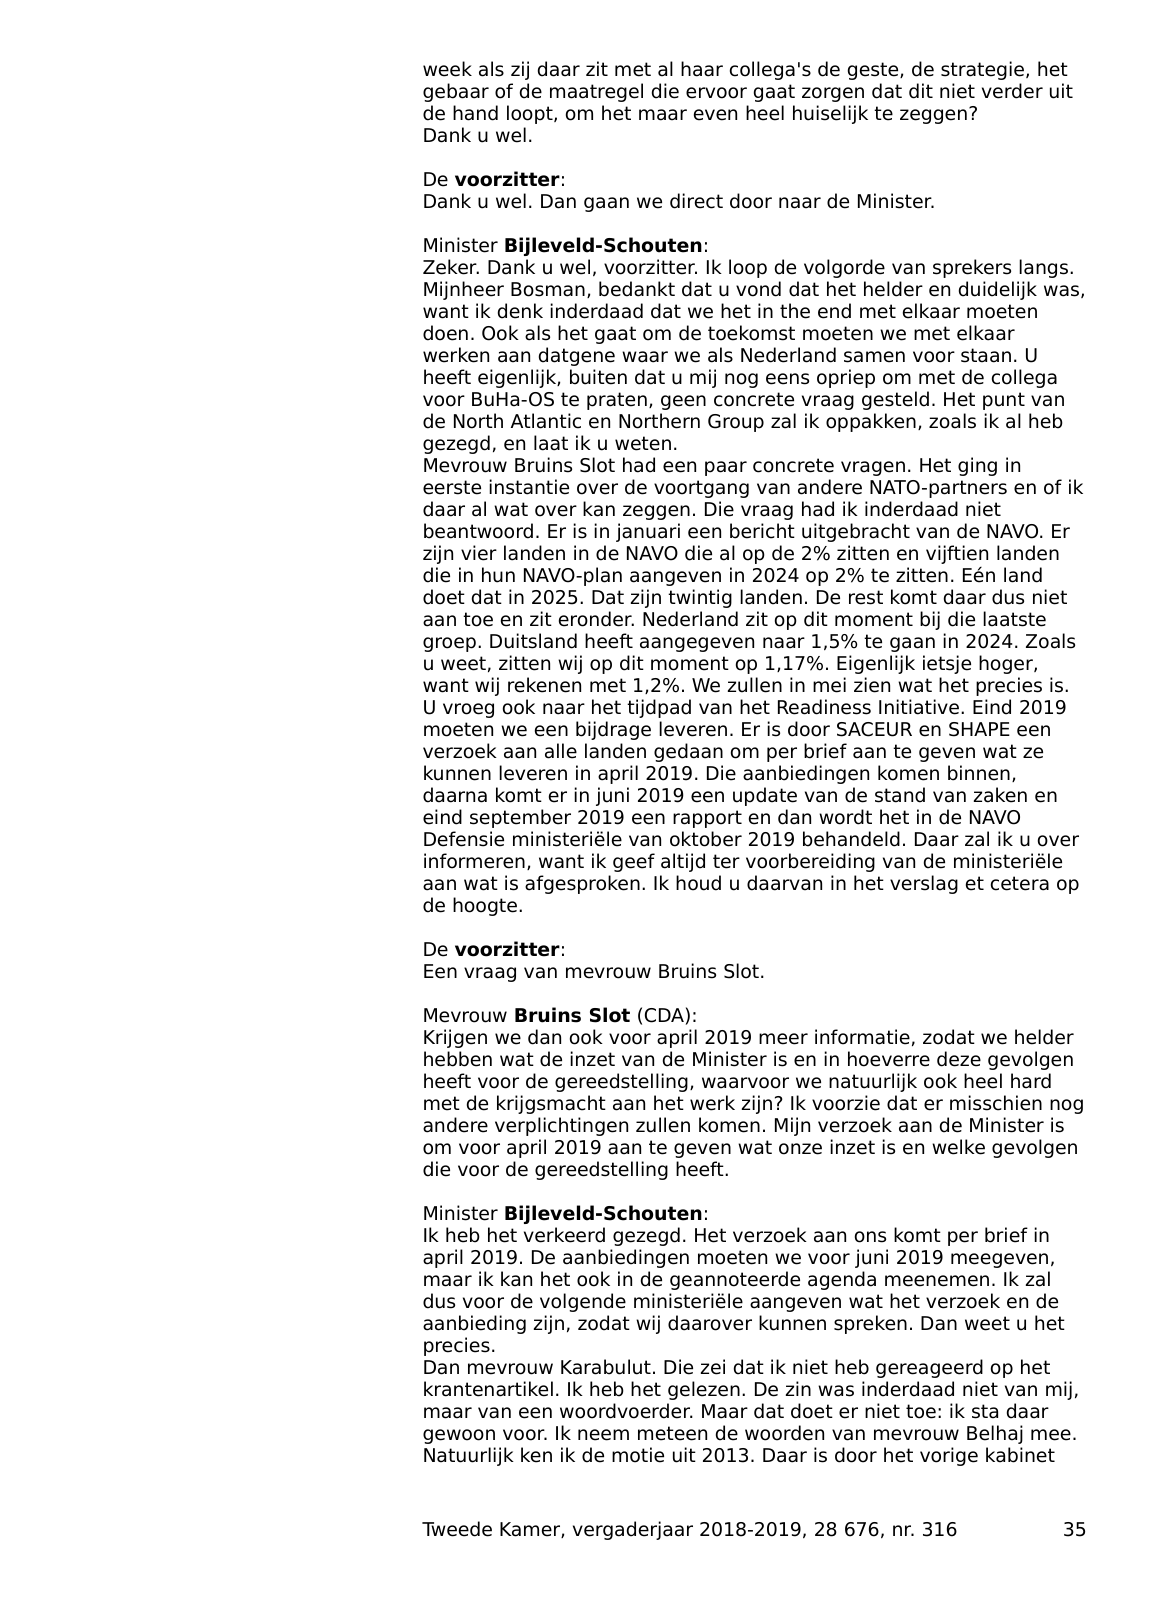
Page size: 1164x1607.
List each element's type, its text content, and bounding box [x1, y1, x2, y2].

text Krijgen we dan ook voor april 2019 meer informatie, zodat we helder hebben wat de inzet van de Minister is en in hoeverre deze gevolgen heeft voor de gereedstelling, waarvoor we natuurlijk ook heel hard met de krijgsmacht aan het werk zijn? Ik voorzie dat er misschien nog andere verplichtingen zullen komen. Mijn verzoek aan de Minister is om voor april 2019 aan te geven wat onze inzet is en welke gevolgen die voor de gereedstelling heeft. [422, 1027, 1087, 1181]
text De voorzitter: [422, 939, 1087, 961]
text Mevrouw Bruins Slot (CDA): [422, 1005, 1087, 1027]
text Mevrouw Bruins Slot had een paar concrete vragen. Het ging in eerste instantie over de voortgang van andere NATO-partners en of ik daar al wat over kan zeggen. Die vraag had ik inderdaad niet beantwoord. Er is in januari een bericht uitgebracht van de NAVO. Er zijn vier landen in de NAVO die al op de 2% zitten en vijftien landen die in hun NAVO-plan aangeven in 2024 op 2% te zitten. Eén land doet dat in 2025. Dat zijn twintig landen. De rest komt daar dus niet aan toe en zit eronder. Nederland zit op dit moment bij die laatste groep. Duitsland heeft aangegeven naar 1,5% te gaan in 2024. Zoals u weet, zitten wij op dit moment op 1,17%. Eigenlijk ietsje hoger, want wij rekenen met 1,2%. We zullen in mei zien wat het precies is. [422, 455, 1087, 697]
text Ik heb het verkeerd gezegd. Het verzoek aan ons komt per brief in april 2019. De aanbiedingen moeten we voor juni 2019 meegeven, maar ik kan het ook in de geannoteerde agenda meenemen. Ik zal dus voor de volgende ministeriële aangeven wat het verzoek en de aanbieding zijn, zodat wij daarover kunnen spreken. Dan weet u het precies. [422, 1225, 1087, 1357]
text Een vraag van mevrouw Bruins Slot. [422, 961, 1087, 983]
text De voorzitter: [422, 169, 1087, 191]
text Dank u wel. Dan gaan we direct door naar de Minister. [422, 191, 1087, 213]
text Minister Bijleveld-Schouten: [422, 1203, 1087, 1225]
text Dan mevrouw Karabulut. Die zei dat ik niet heb gereageerd op het krantenartikel. Ik heb het gelezen. De zin was inderdaad niet van mij, maar van een woordvoerder. Maar dat doet er niet toe: ik sta daar gewoon voor. Ik neem meteen de woorden van mevrouw Belhaj mee. Natuurlijk ken ik de motie uit 2013. Daar is door het vorige kabinet [422, 1357, 1087, 1467]
text week als zij daar zit met al haar collega's de geste, de strategie, het gebaar of de maatregel die ervoor gaat zorgen dat dit niet verder uit de hand loopt, om het maar even heel huiselijk te zeggen? [422, 59, 1087, 125]
text Dank u wel. [422, 125, 1087, 147]
text Minister Bijleveld-Schouten: [422, 235, 1087, 257]
text Zeker. Dank u wel, voorzitter. Ik loop de volgorde van sprekers langs. Mijnheer Bosman, bedankt dat u vond dat het helder en duidelijk was, want ik denk inderdaad dat we het in the end met elkaar moeten doen. Ook als het gaat om de toekomst moeten we met elkaar werken aan datgene waar we als Nederland samen voor staan. U heeft eigenlijk, buiten dat u mij nog eens opriep om met de collega voor BuHa-OS te praten, geen concrete vraag gesteld. Het punt van de North Atlantic en Northern Group zal ik oppakken, zoals ik al heb gezegd, en laat ik u weten. [422, 257, 1087, 455]
text U vroeg ook naar het tijdpad van het Readiness Initiative. Eind 2019 moeten we een bijdrage leveren. Er is door SACEUR en SHAPE een verzoek aan alle landen gedaan om per brief aan te geven wat ze kunnen leveren in april 2019. Die aanbiedingen komen binnen, daarna komt er in juni 2019 een update van de stand van zaken en eind september 2019 een rapport en dan wordt het in de NAVO Defensie ministeriële van oktober 2019 behandeld. Daar zal ik u over informeren, want ik geef altijd ter voorbereiding van de ministeriële aan wat is afgesproken. Ik houd u daarvan in het verslag et cetera op de hoogte. [422, 697, 1087, 917]
